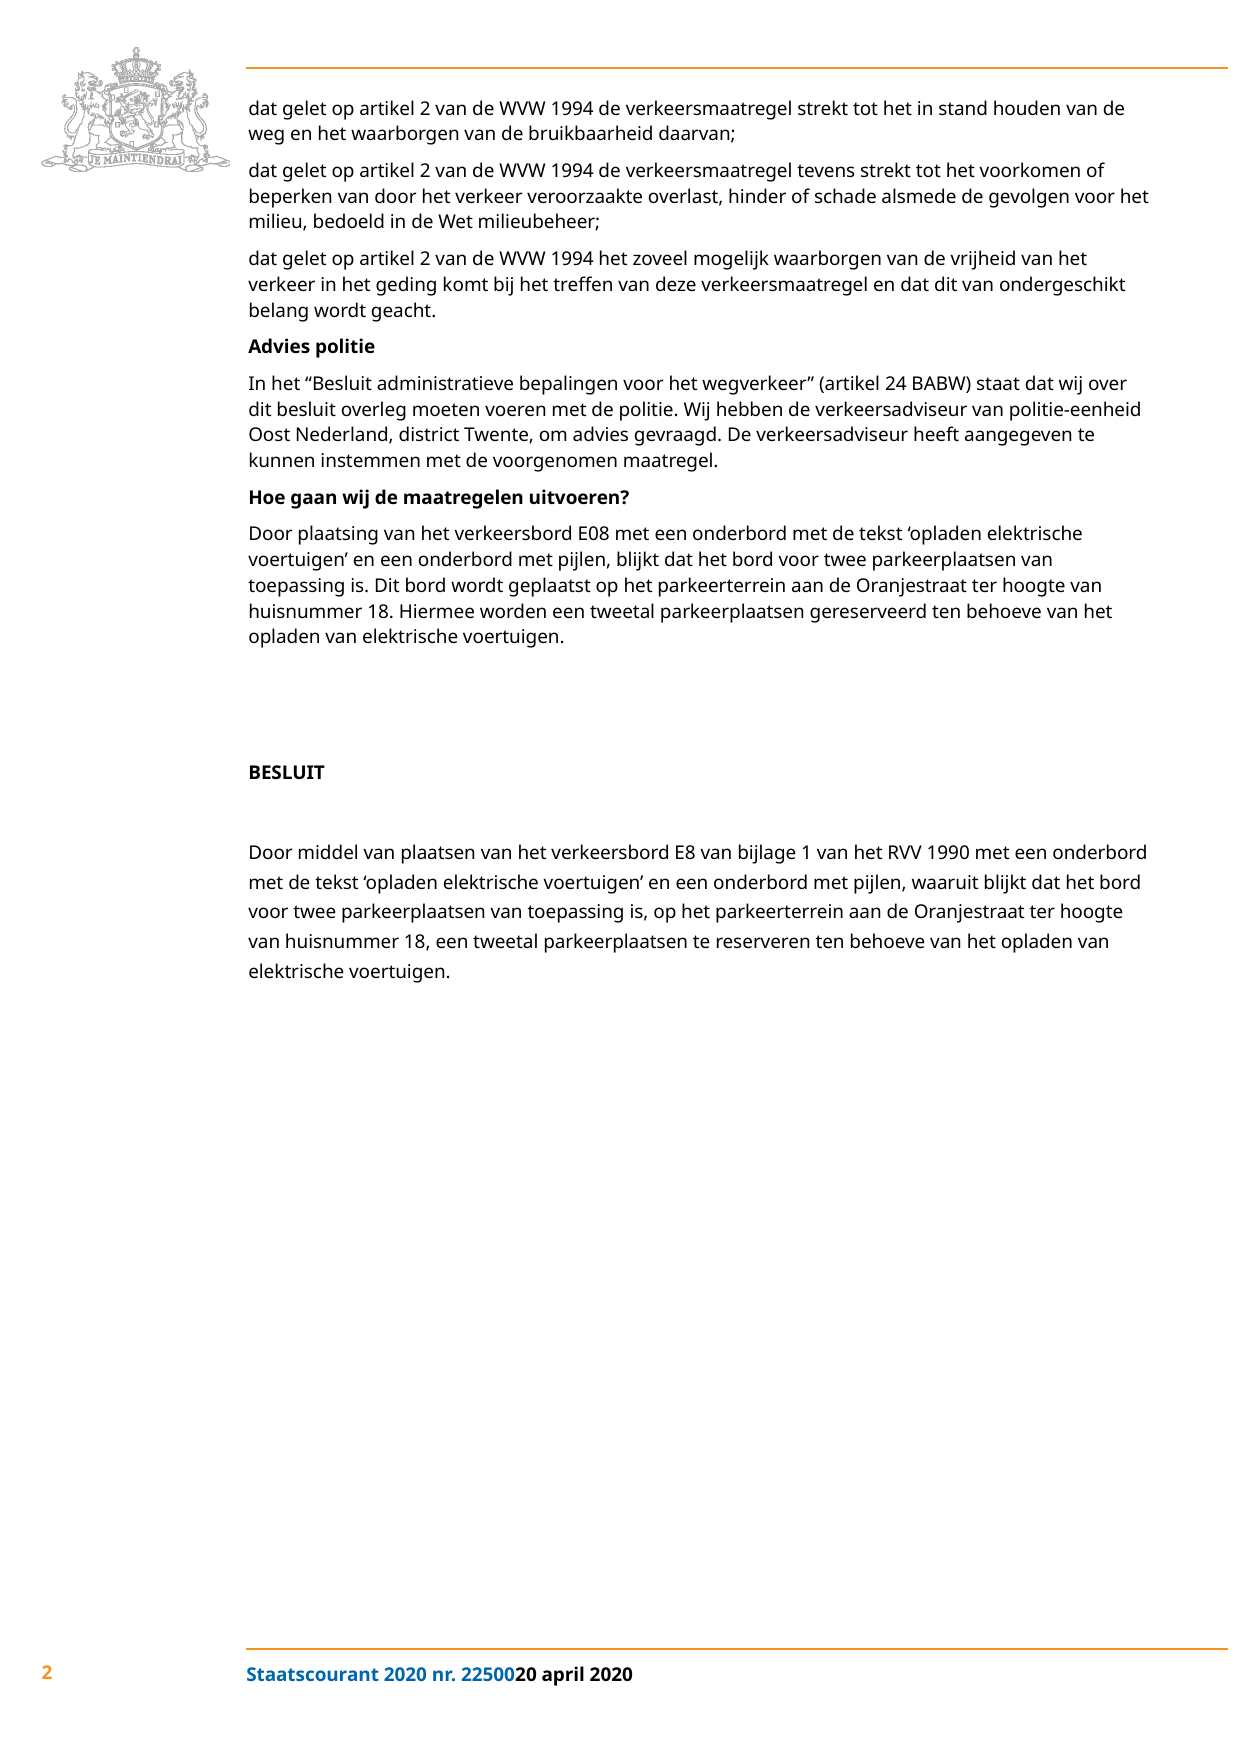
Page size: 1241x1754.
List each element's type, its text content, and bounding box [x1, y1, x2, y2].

text dat gelet op artikel 2 van de WVW 1994 de verkeersmaatregel strekt tot het in stand houden van de weg en het waarborgen van de bruikbaarheid daarvan; [248, 95, 1152, 146]
text dat gelet op artikel 2 van de WVW 1994 de verkeersmaatregel tevens strekt tot het voorkomen of beperken van door het verkeer veroorzaakte overlast, hinder of schade alsmede de gevolgen voor het milieu, bedoeld in de Wet milieubeheer; [248, 157, 1152, 234]
picture [41, 47, 231, 172]
text Advies politie [248, 333, 1152, 359]
text Door plaatsing van het verkeersbord E08 met een onderbord met de tekst ‘opladen elektrische voertuigen’ en een onderbord met pijlen, blijkt dat het bord voor twee parkeerplaatsen van toepassing is. Dit bord wordt geplaatst op het parkeerterrein aan de Oranjestraat ter hoogte van huisnummer 18. Hiermee worden een tweetal parkeerplaatsen gereserveerd ten behoeve van het opladen van elektrische voertuigen. [248, 521, 1152, 649]
text dat gelet op artikel 2 van de WVW 1994 het zoveel mogelijk waarborgen van de vrijheid van het verkeer in het geding komt bij het treffen van deze verkeersmaatregel en dat dit van ondergeschikt belang wordt geacht. [248, 245, 1152, 322]
text Hoe gaan wij de maatregelen uitvoeren? [248, 484, 1152, 510]
text BESLUIT [248, 759, 1152, 785]
text In het “Besluit administratieve bepalingen voor het wegverkeer” (artikel 24 BABW) staat dat wij over dit besluit overleg moeten voeren met de politie. Wij hebben de verkeersadviseur van politie-eenheid Oost Nederland, district Twente, om advies gevraagd. De verkeersadviseur heeft aangegeven te kunnen instemmen met de voorgenomen maatregel. [248, 370, 1152, 473]
text Door middel van plaatsen van het verkeersbord E8 van bijlage 1 van het RVV 1990 met een onderbord met de tekst ‘opladen elektrische voertuigen’ en een onderbord met pijlen, waaruit blijkt dat het bord voor twee parkeerplaatsen van toepassing is, op het parkeerterrein aan de Oranjestraat ter hoogte van huisnummer 18, een tweetal parkeerplaatsen te reserveren ten behoeve van het opladen van elektrische voertuigen. [248, 839, 1152, 984]
